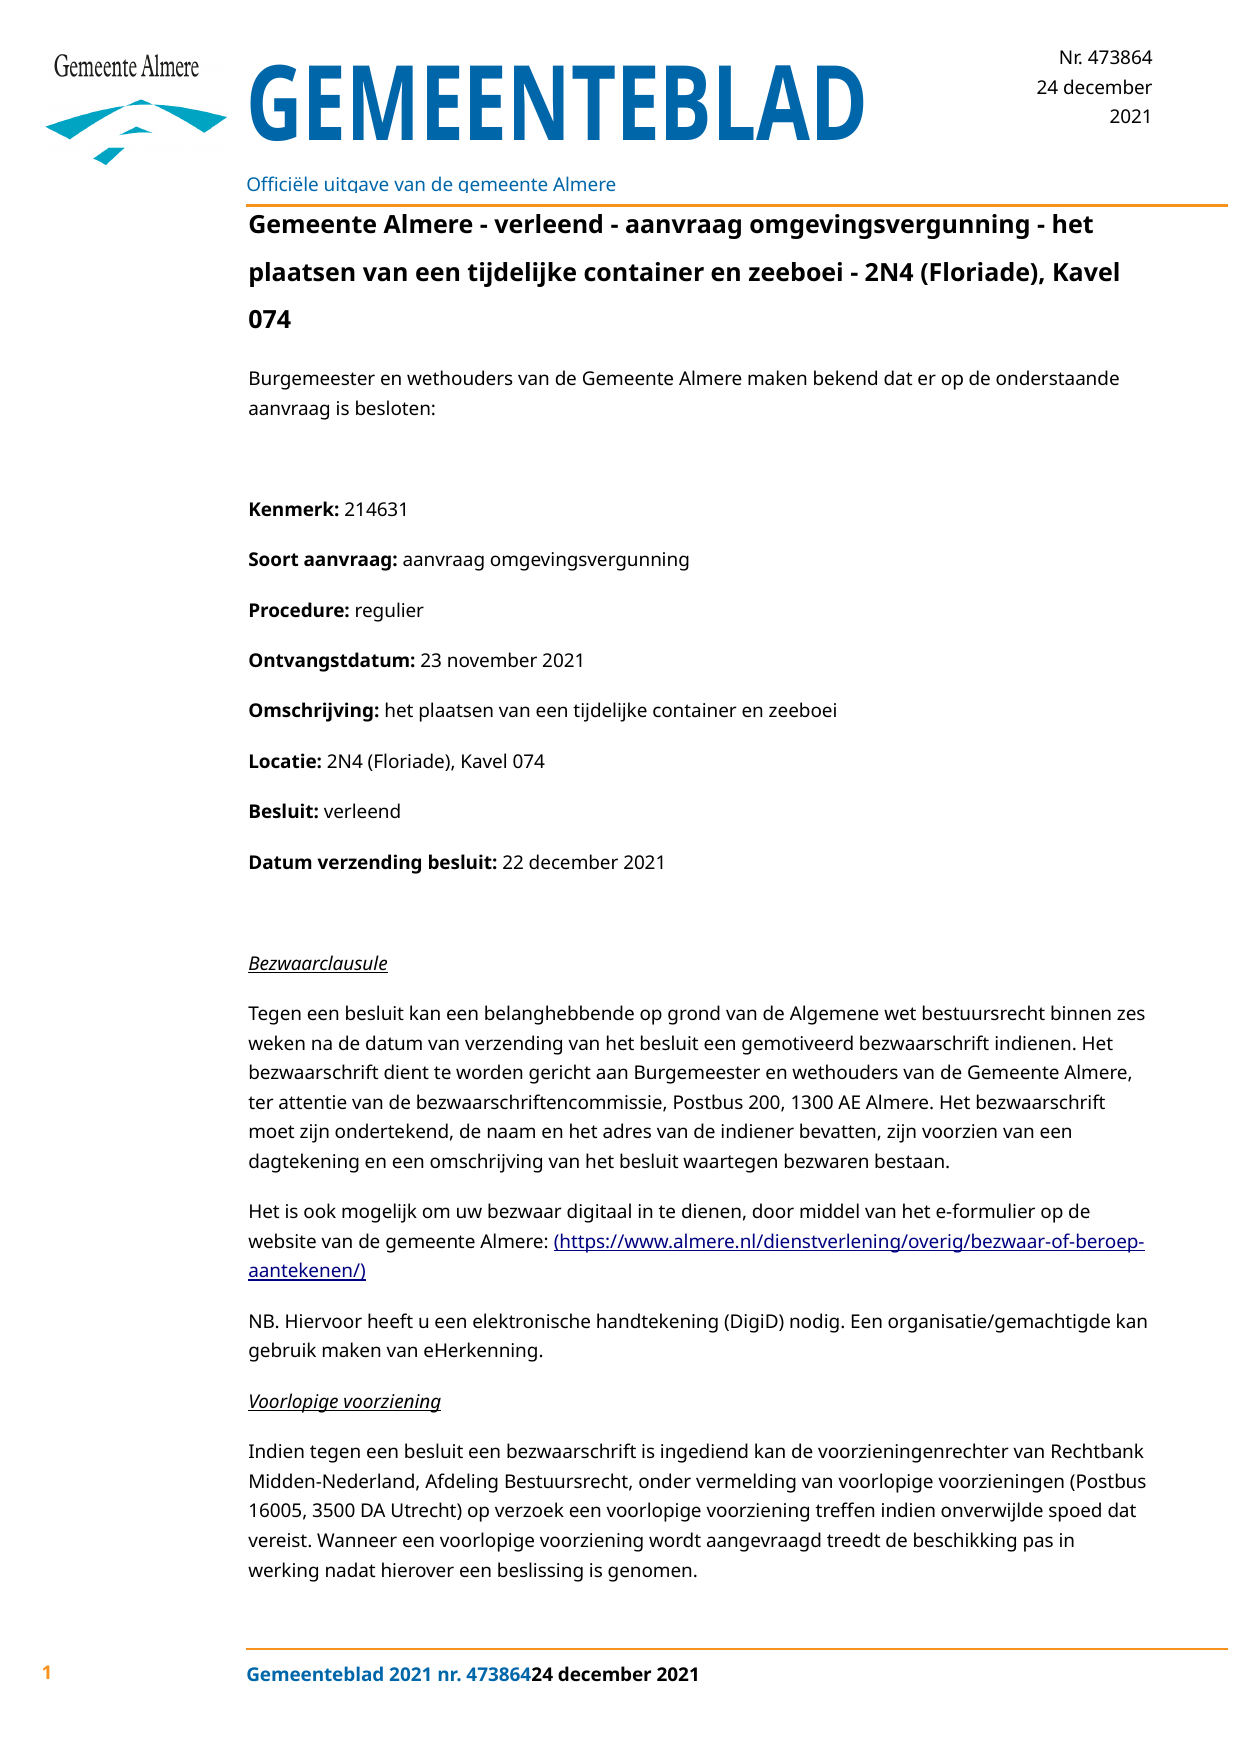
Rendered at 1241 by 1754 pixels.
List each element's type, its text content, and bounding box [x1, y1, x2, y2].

text Kenmerk: 214631 [248, 496, 1152, 522]
text Soort aanvraag: aanvraag omgevingsvergunning [248, 546, 1152, 572]
text Burgemeester en wethouders van de Gemeente Almere maken bekend dat er op de onderstaande aanvraag is besloten: [248, 366, 1152, 421]
text NB. Hiervoor heeft u een elektronische handtekening (DigiD) nodig. Een organisatie/gemachtigde kan gebruik maken van eHerkenning. [248, 1308, 1152, 1363]
text Voorlopige voorziening [248, 1388, 1152, 1414]
text Het is ook mogelijk om uw bezwaar digitaal in te dienen, door middel van het e-formulier op de website van de gemeente Almere: (https://www.almere.nl/dienstverlening/overig/bezwaar-of-beroep-aantekenen/) [248, 1198, 1152, 1283]
text Indien tegen een besluit een bezwaarschrift is ingediend kan de voorzieningenrechter van Rechtbank Midden-Nederland, Afdeling Bestuursrecht, onder vermelding van voorlopige voorzieningen (Postbus 16005, 3500 DA Utrecht) op verzoek een voorlopige voorziening treffen indien onverwijlde spoed dat vereist. Wanneer een voorlopige voorziening wordt aangevraagd treedt de beschikking pas in werking nadat hierover een beslissing is genomen. [248, 1438, 1152, 1582]
text Locatie: 2N4 (Floriade), Kavel 074 [248, 748, 1152, 774]
text Gemeente Almere - verleend - aanvraag omgevingsvergunning - het plaatsen van een tijdelijke container en zeeboei - 2N4 (Floriade), Kavel 074 [248, 207, 1152, 336]
text Bezwaarclausule [248, 950, 1152, 975]
picture [41, 47, 231, 172]
text Procedure: regulier [248, 597, 1152, 622]
text Ontvangstdatum: 23 november 2021 [248, 647, 1152, 673]
text Omschrijving: het plaatsen van een tijdelijke container en zeeboei [248, 698, 1152, 723]
text Besluit: verleend [248, 798, 1152, 824]
text Datum verzending besluit: 22 december 2021 [248, 849, 1152, 874]
text Tegen een besluit kan een belanghebbende op grond van de Algemene wet bestuursrecht binnen zes weken na de datum van verzending van het besluit een gemotiveerd bezwaarschrift indienen. Het bezwaarschrift dient te worden gericht aan Burgemeester en wethouders van de Gemeente Almere, ter attentie van de bezwaarschriftencommissie, Postbus 200, 1300 AE Almere. Het bezwaarschrift moet zijn ondertekend, de naam en het adres van de indiener bevatten, zijn voorzien van een dagtekening en een omschrijving van het besluit waartegen bezwaren bestaan. [248, 1000, 1152, 1174]
